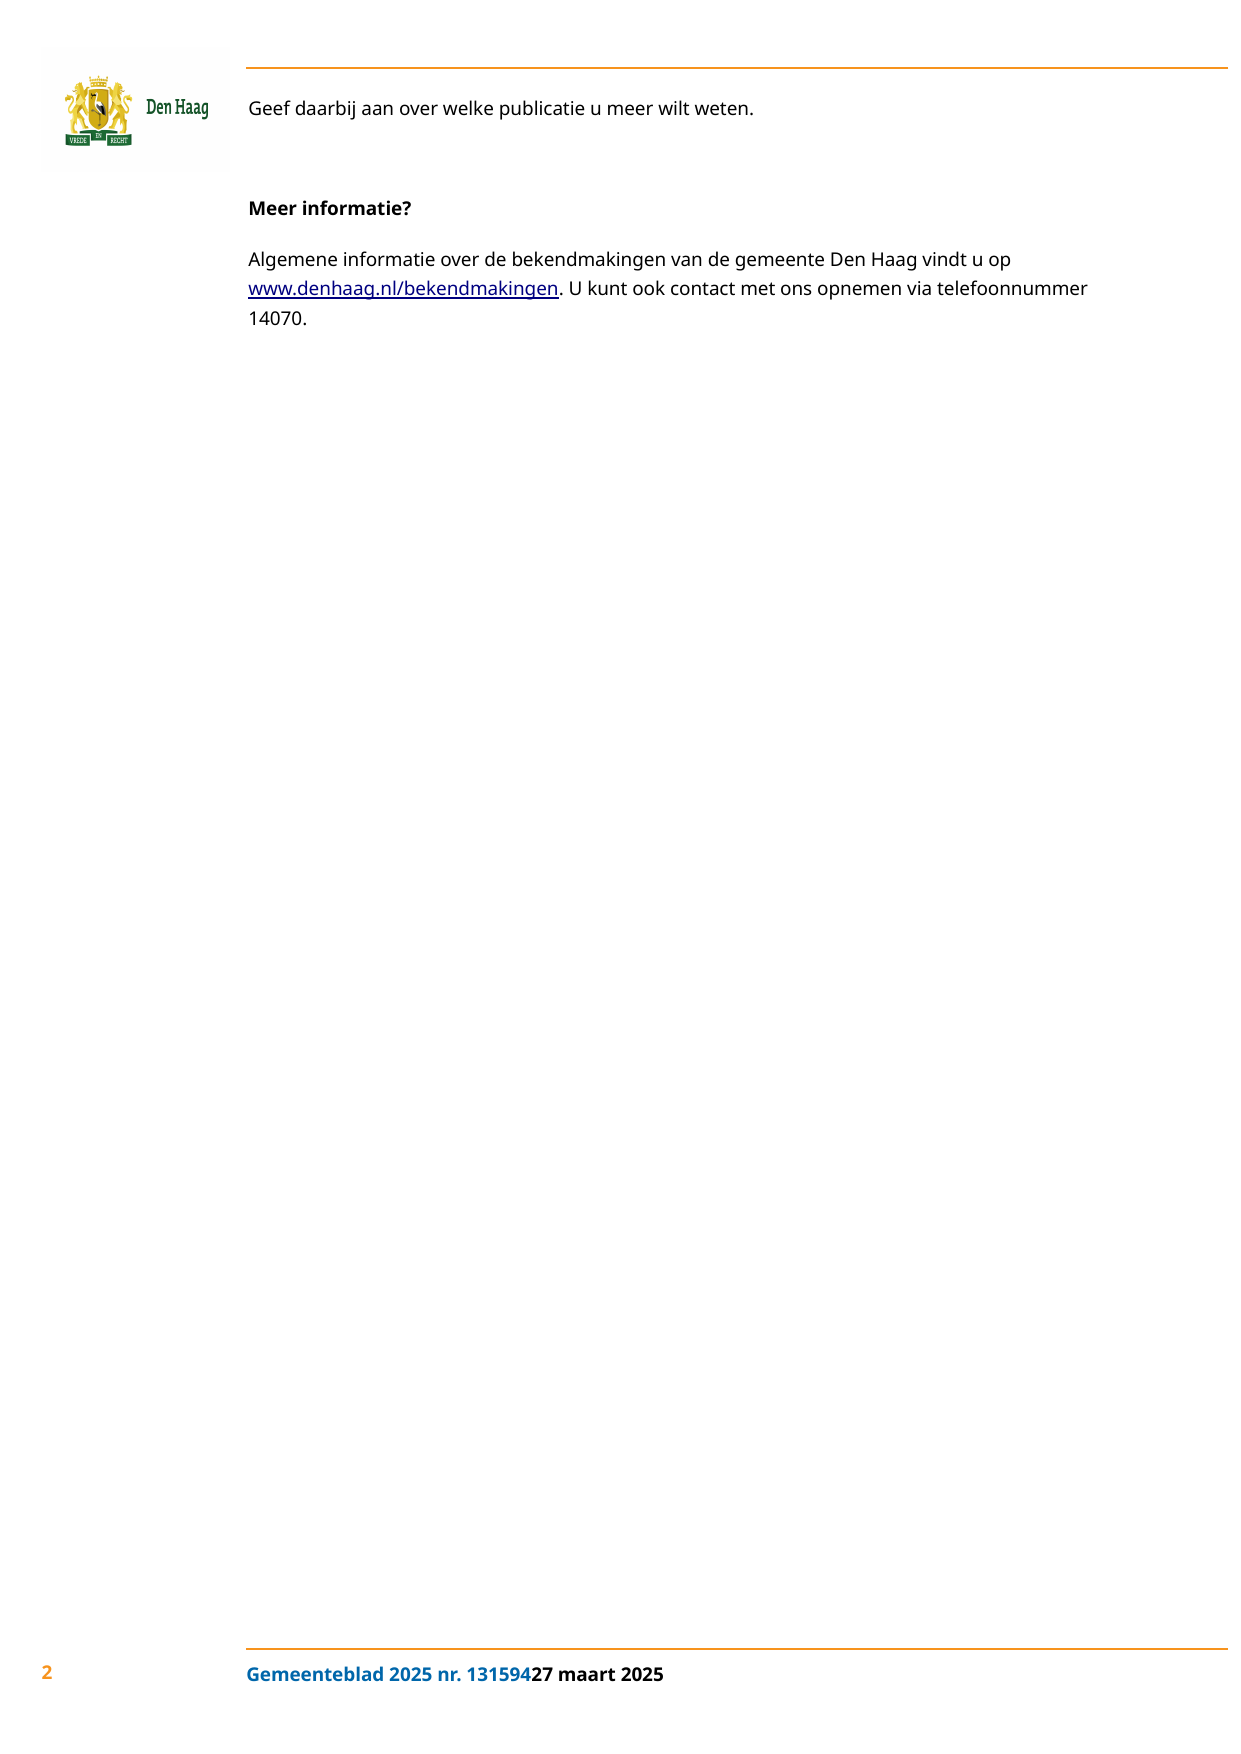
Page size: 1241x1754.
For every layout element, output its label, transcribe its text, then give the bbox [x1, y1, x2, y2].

text Meer informatie? [248, 196, 1152, 221]
text Geef daarbij aan over welke publicatie u meer wilt weten. [248, 95, 1152, 121]
text Algemene informatie over de bekendmakingen van de gemeente Den Haag vindt u op www.denhaag.nl/bekendmakingen. U kunt ook contact met ons opnemen via telefoonnummer 14070. [248, 246, 1152, 331]
picture [41, 47, 231, 172]
